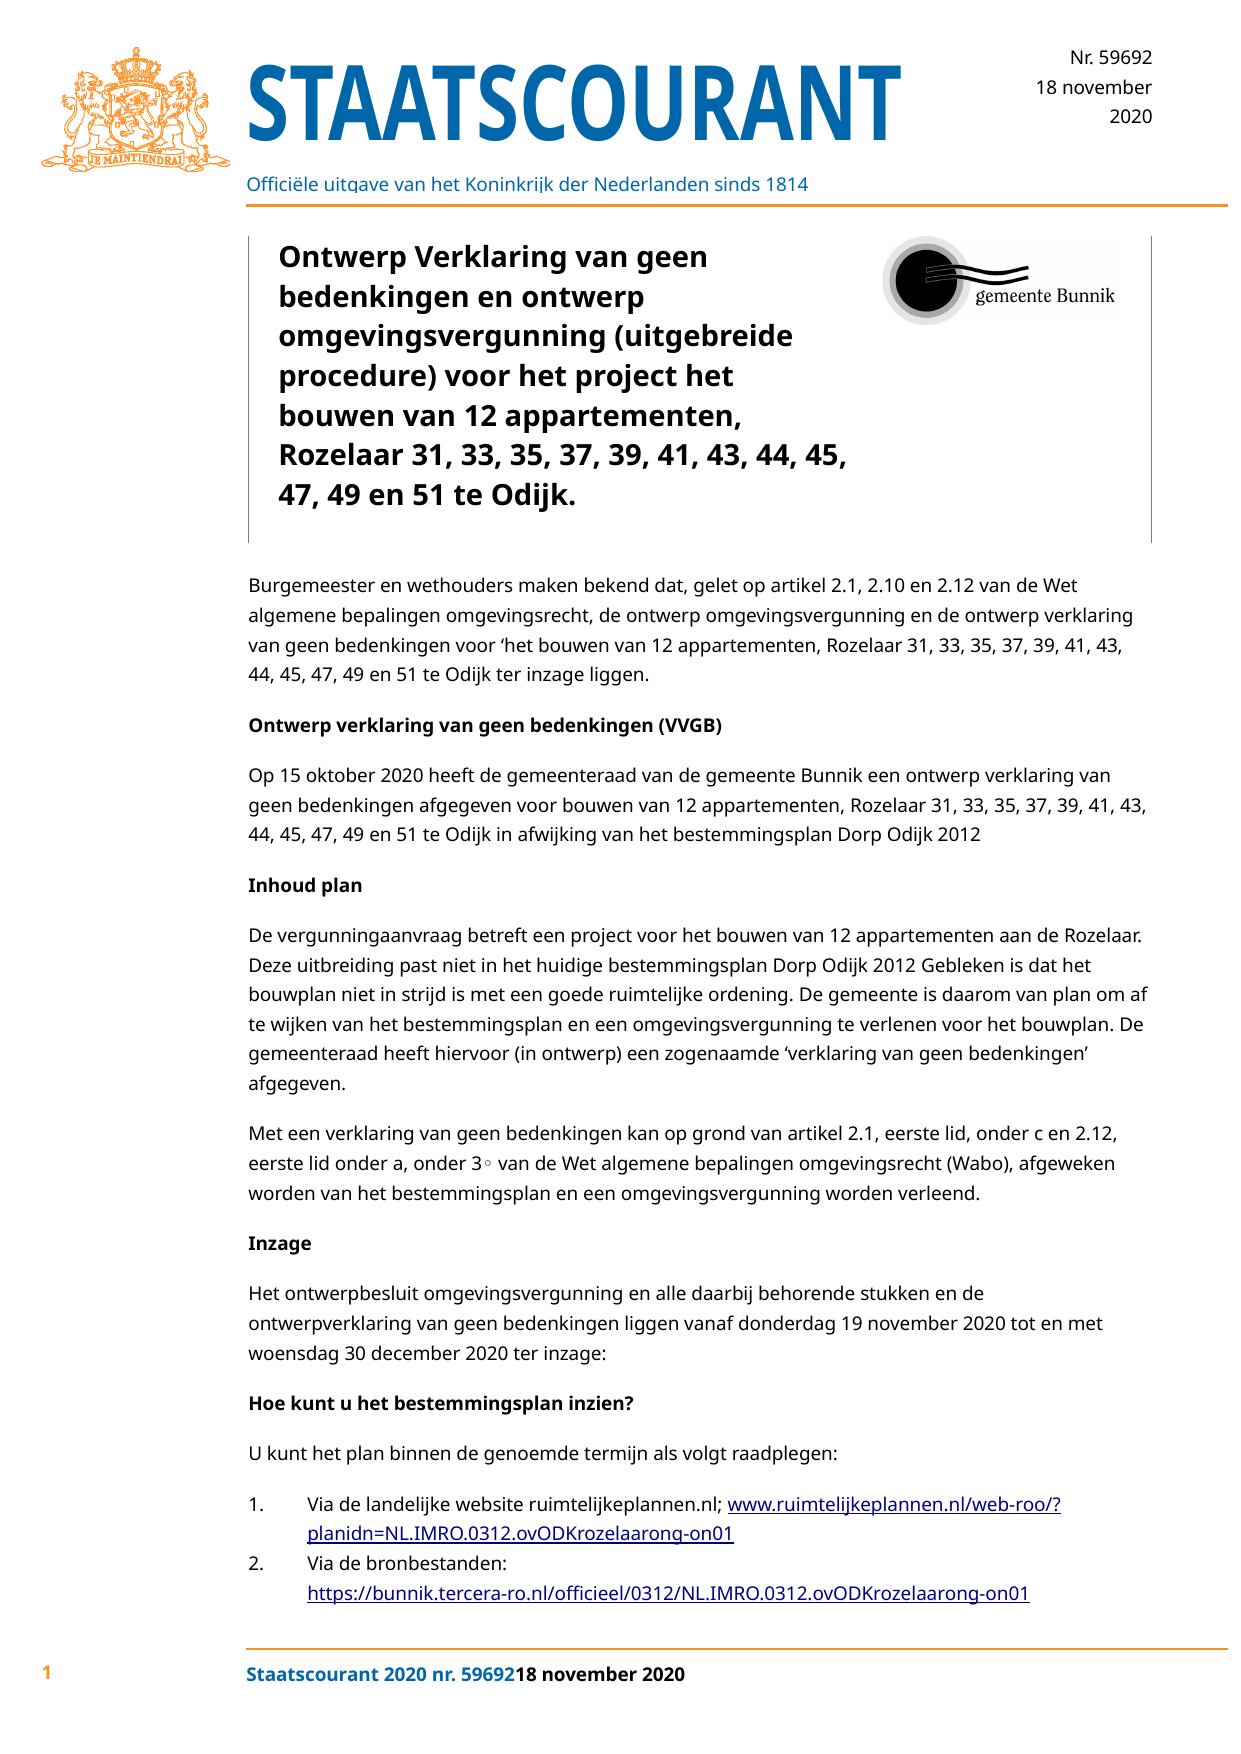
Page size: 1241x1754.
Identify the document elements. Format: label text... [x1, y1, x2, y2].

text Het ontwerpbesluit omgevingsvergunning en alle daarbij behorende stukken en de ontwerpverklaring van geen bedenkingen liggen vanaf donderdag 19 november 2020 tot en met woensdag 30 december 2020 ter inzage: [248, 1281, 1152, 1366]
picture [41, 47, 231, 172]
text Ontwerp verklaring van geen bedenkingen (VVGB) [248, 712, 1152, 738]
list Via de bronbestanden: https://bunnik.tercera-ro.nl/officieel/0312/NL.IMRO.0312.ovODKrozelaarong-on01 [248, 1550, 1152, 1606]
text Inhoud plan [248, 872, 1152, 898]
table_header [850, 236, 1151, 543]
picture [882, 236, 1119, 325]
text De vergunningaanvraag betreft een project voor het bouwen van 12 appartementen aan de Rozelaar. Deze uitbreiding past niet in het huidige bestemmingsplan Dorp Odijk 2012 Gebleken is dat het bouwplan niet in strijd is met een goede ruimtelijke ordening. De gemeente is daarom van plan om af te wijken van het bestemmingsplan en een omgevingsvergunning te verlenen voor het bouwplan. De gemeenteraad heeft hiervoor (in ontwerp) een zogenaamde ‘verklaring van geen bedenkingen’ afgegeven. [248, 922, 1152, 1096]
text Inzage [248, 1230, 1152, 1256]
text Op 15 oktober 2020 heeft de gemeenteraad van de gemeente Bunnik een ontwerp verklaring van geen bedenkingen afgegeven voor bouwen van 12 appartementen, Rozelaar 31, 33, 35, 37, 39, 41, 43, 44, 45, 47, 49 en 51 te Odijk in afwijking van het bestemmingsplan Dorp Odijk 2012 [248, 762, 1152, 847]
text Burgemeester en wethouders maken bekend dat, gelet op artikel 2.1, 2.10 en 2.12 van de Wet algemene bepalingen omgevingsrecht, de ontwerp omgevingsvergunning en de ontwerp verklaring van geen bedenkingen voor ‘het bouwen van 12 appartementen, Rozelaar 31, 33, 35, 37, 39, 41, 43, 44, 45, 47, 49 en 51 te Odijk ter inzage liggen. [248, 573, 1152, 687]
list Via de landelijke website ruimtelijkeplannen.nl; www.ruimtelijkeplannen.nl/web-roo/?planidn=NL.IMRO.0312.ovODKrozelaarong-on01 [248, 1491, 1152, 1546]
text U kunt het plan binnen de genoemde termijn als volgt raadplegen: [248, 1441, 1152, 1466]
table_header Ontwerp Verklaring van geen bedenkingen en ontwerp omgevingsvergunning (uitgebreide procedure) voor het project het bouwen van 12 appartementen, Rozelaar 31, 33, 35, 37, 39, 41, 43, 44, 45, 47, 49 en 51 te Odijk. [249, 236, 850, 543]
text Met een verklaring van geen bedenkingen kan op grond van artikel 2.1, eerste lid, onder c en 2.12, eerste lid onder a, onder 3◦ van de Wet algemene bepalingen omgevingsrecht (Wabo), afgeweken worden van het bestemmingsplan en een omgevingsvergunning worden verleend. [248, 1121, 1152, 1206]
text Hoe kunt u het bestemmingsplan inzien? [248, 1390, 1152, 1416]
